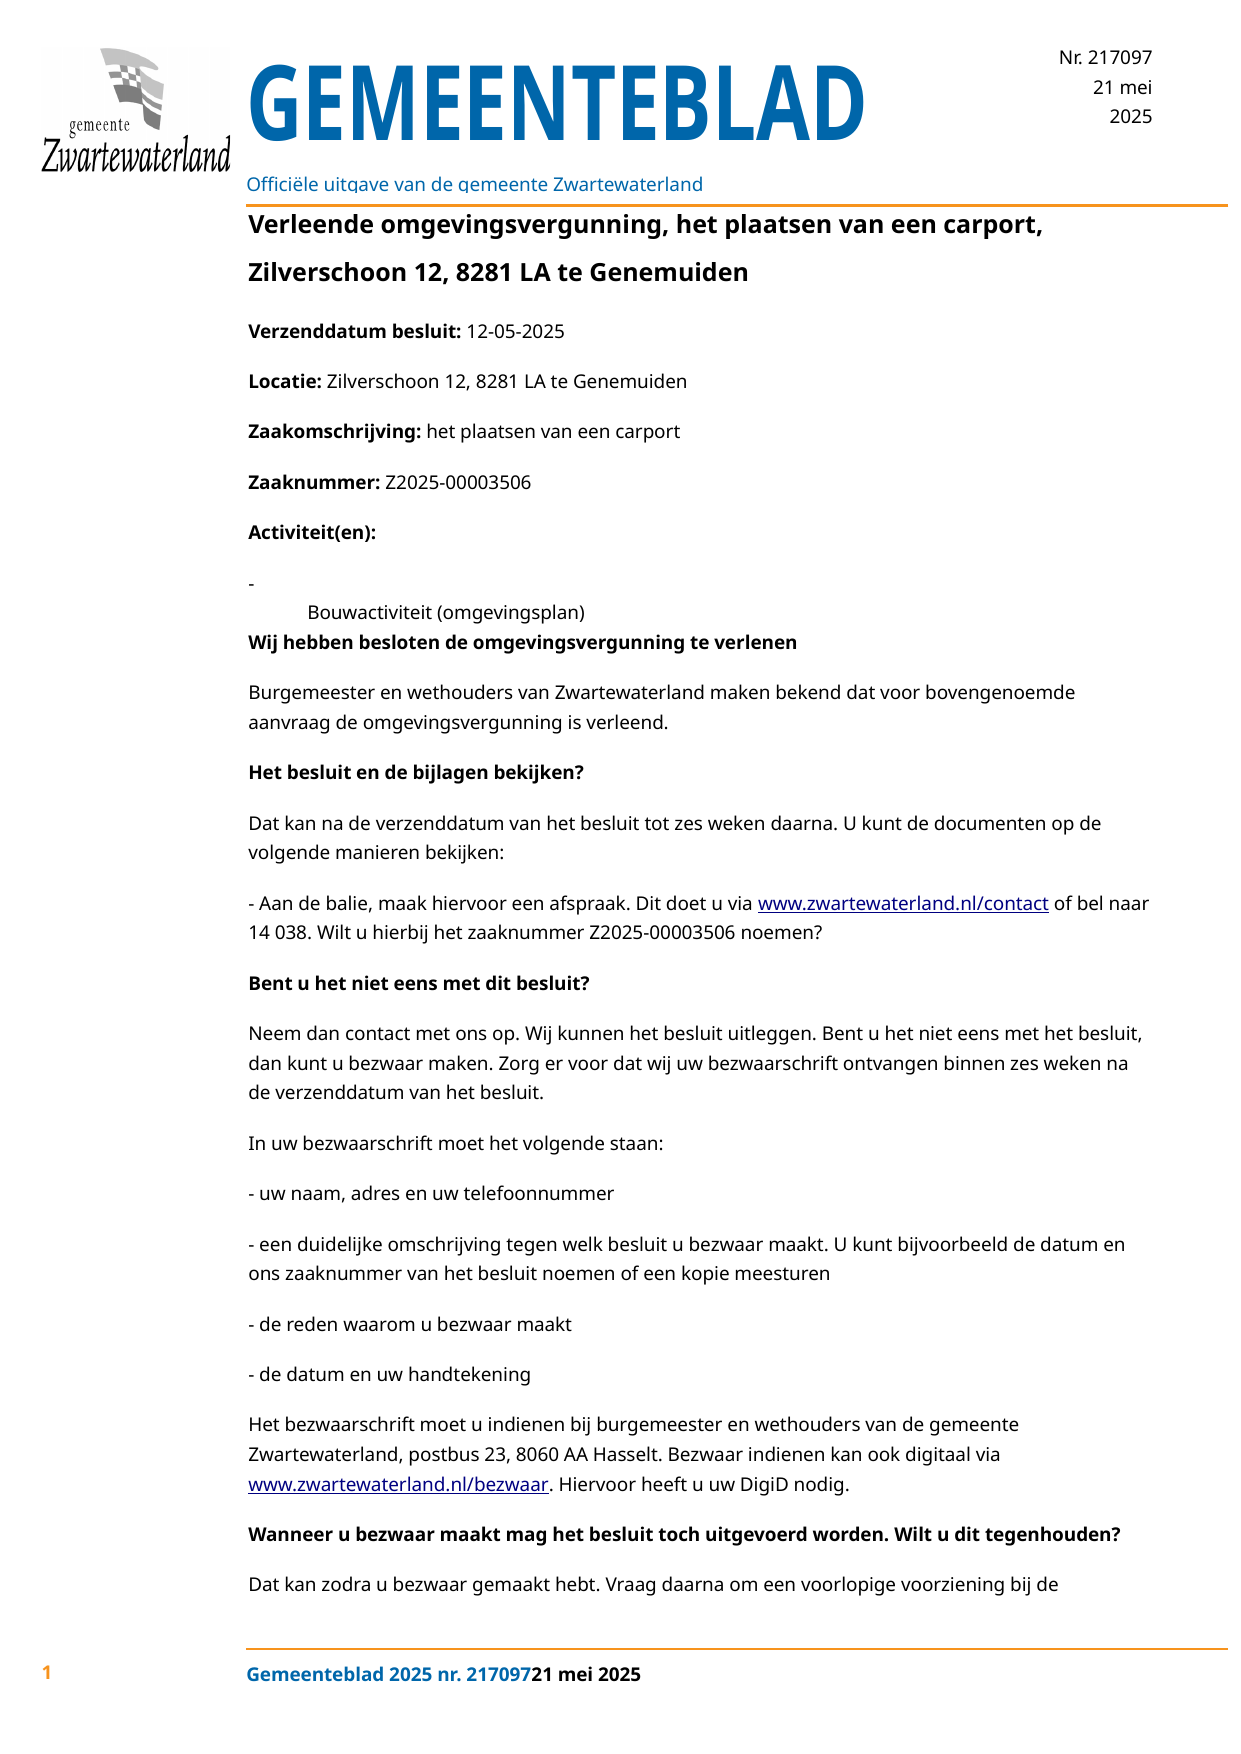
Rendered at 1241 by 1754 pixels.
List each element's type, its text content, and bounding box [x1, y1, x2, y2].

list Bouwactiviteit (omgevingsplan) [248, 599, 1152, 625]
text Bent u het niet eens met dit besluit? [248, 970, 1152, 996]
text Activiteit(en): [248, 519, 1152, 545]
text Dat kan zodra u bezwaar gemaakt hebt. Vraag daarna om een voorlopige voorziening bij de [248, 1572, 1152, 1597]
text Locatie: Zilverschoon 12, 8281 LA te Genemuiden [248, 368, 1152, 394]
text - de reden waarom u bezwaar maakt [248, 1311, 1152, 1337]
text Zaakomschrijving: het plaatsen van een carport [248, 419, 1152, 444]
text Wanneer u bezwaar maakt mag het besluit toch uitgevoerd worden. Wilt u dit tegenhouden? [248, 1521, 1152, 1547]
text Het besluit en de bijlagen bekijken? [248, 759, 1152, 785]
text - de datum en uw handtekening [248, 1361, 1152, 1387]
text Zaaknummer: Z2025-00003506 [248, 469, 1152, 495]
text Dat kan na de verzenddatum van het besluit tot zes weken daarna. U kunt de documenten op de volgende manieren bekijken: [248, 810, 1152, 865]
text Wij hebben besloten de omgevingsvergunning te verlenen [248, 629, 1152, 655]
picture [41, 47, 231, 172]
text Verleende omgevingsvergunning, het plaatsen van een carport, Zilverschoon 12, 8281 LA te Genemuiden [248, 207, 1152, 288]
text Verzenddatum besluit: 12-05-2025 [248, 318, 1152, 344]
text Neem dan contact met ons op. Wij kunnen het besluit uitleggen. Bent u het niet eens met het besluit, dan kunt u bezwaar maken. Zorg er voor dat wij uw bezwaarschrift ontvangen binnen zes weken na de verzenddatum van het besluit. [248, 1020, 1152, 1105]
text Burgemeester en wethouders van Zwartewaterland maken bekend dat voor bovengenoemde aanvraag de omgevingsvergunning is verleend. [248, 679, 1152, 735]
text - een duidelijke omschrijving tegen welk besluit u bezwaar maakt. U kunt bijvoorbeeld de datum en ons zaaknummer van het besluit noemen of een kopie meesturen [248, 1231, 1152, 1286]
text In uw bezwaarschrift moet het volgende staan: [248, 1130, 1152, 1156]
text Het bezwaarschrift moet u indienen bij burgemeester en wethouders van de gemeente Zwartewaterland, postbus 23, 8060 AA Hasselt. Bezwaar indienen kan ook digitaal via www.zwartewaterland.nl/bezwaar. Hiervoor heeft u uw DigiD nodig. [248, 1412, 1152, 1497]
text - uw naam, adres en uw telefoonnummer [248, 1180, 1152, 1206]
text - Aan de balie, maak hiervoor een afspraak. Dit doet u via www.zwartewaterland.nl/contact of bel naar 14 038. Wilt u hierbij het zaaknummer Z2025-00003506 noemen? [248, 890, 1152, 945]
